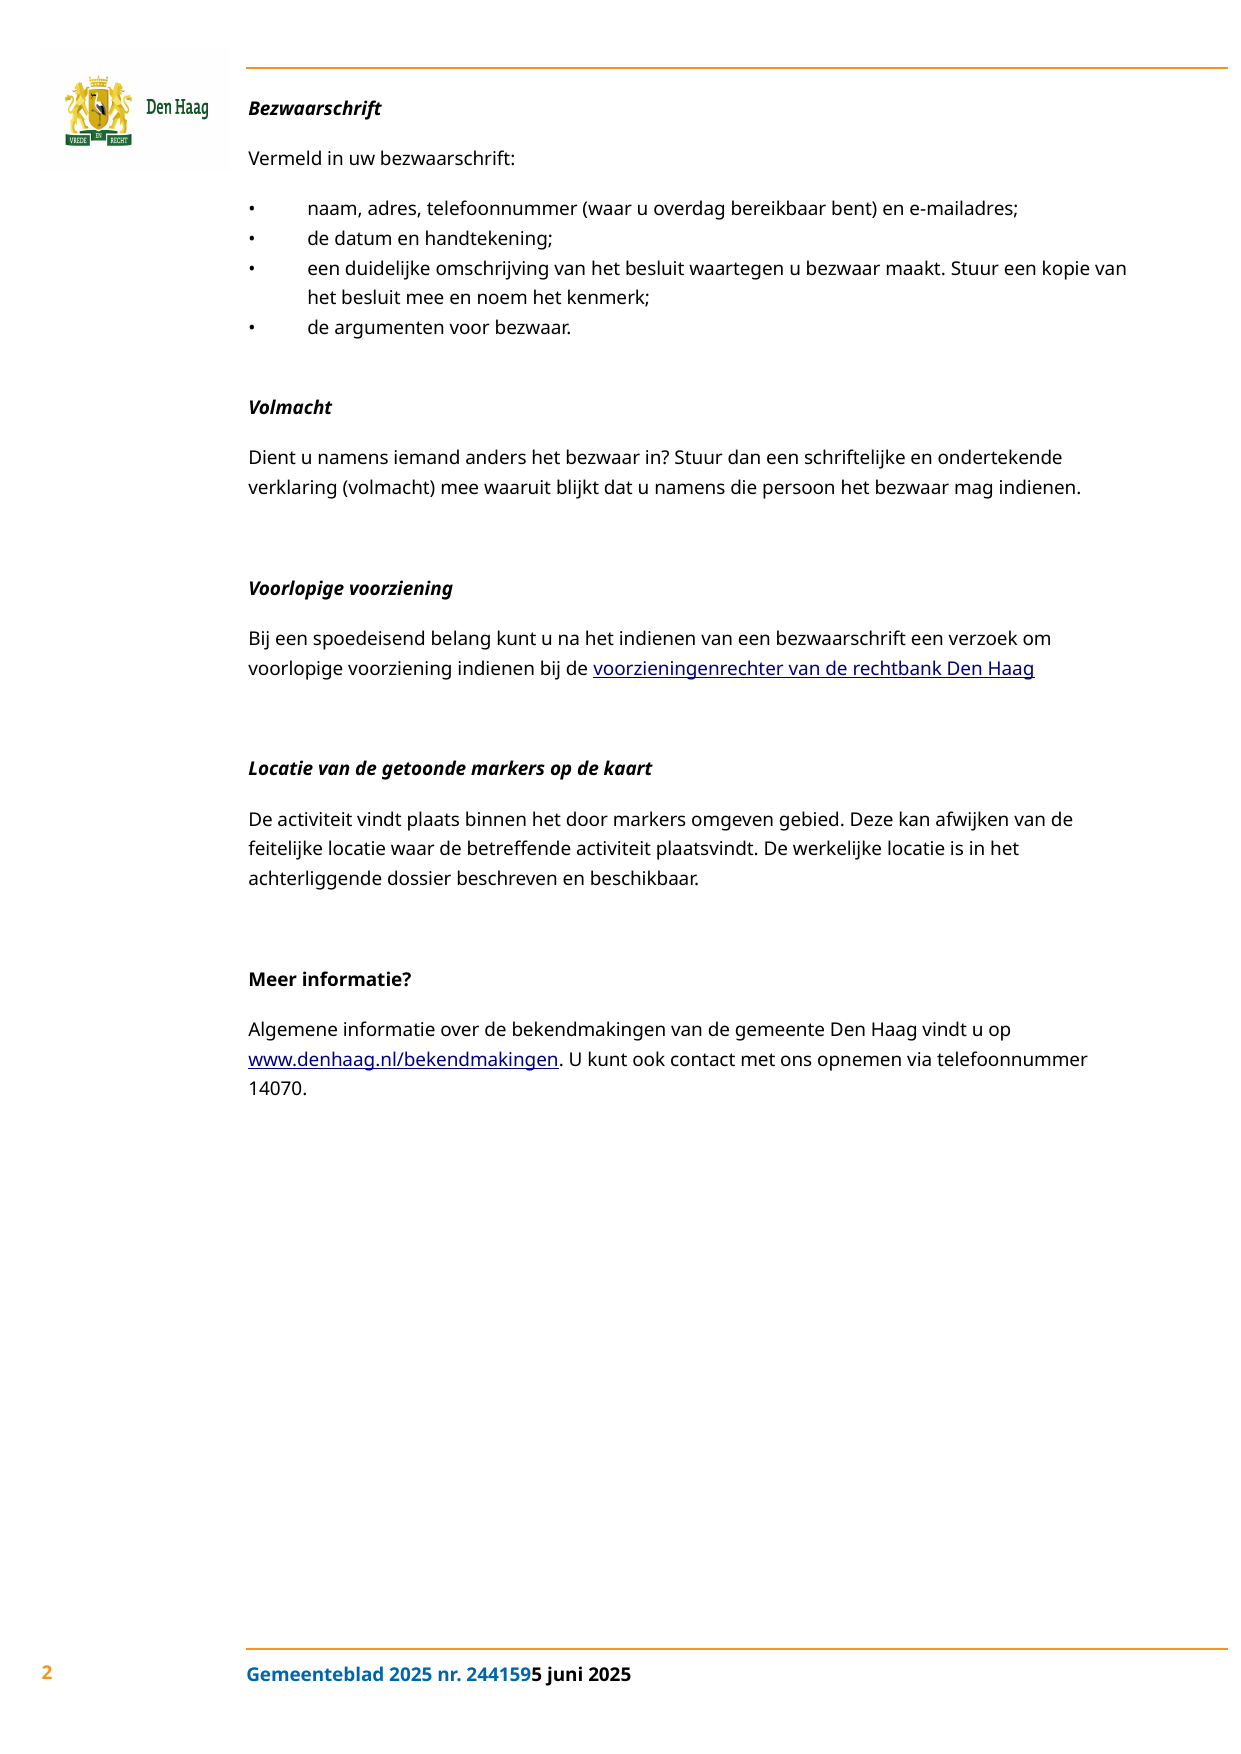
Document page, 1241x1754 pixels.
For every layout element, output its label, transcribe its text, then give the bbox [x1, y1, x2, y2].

text Meer informatie? [248, 966, 1152, 992]
text Vermeld in uw bezwaarschrift: [248, 145, 1152, 171]
text Algemene informatie over de bekendmakingen van de gemeente Den Haag vindt u op www.denhaag.nl/bekendmakingen. U kunt ook contact met ons opnemen via telefoonnummer 14070. [248, 1016, 1152, 1101]
text Voorlopige voorziening [248, 575, 1152, 601]
list de argumenten voor bezwaar. [248, 314, 1152, 340]
text Volmacht [248, 394, 1152, 420]
list naam, adres, telefoonnummer (waar u overdag bereikbaar bent) en e-mailadres; [248, 196, 1152, 221]
text Bezwaarschrift [248, 95, 1152, 121]
list de datum en handtekening; [248, 225, 1152, 251]
picture [41, 47, 231, 172]
text Locatie van de getoonde markers op de kaart [248, 756, 1152, 781]
text Dient u namens iemand anders het bezwaar in? Stuur dan een schriftelijke en ondertekende verklaring (volmacht) mee waaruit blijkt dat u namens die persoon het bezwaar mag indienen. [248, 444, 1152, 500]
list een duidelijke omschrijving van het besluit waartegen u bezwaar maakt. Stuur een kopie van het besluit mee en noem het kenmerk; [248, 255, 1152, 310]
text De activiteit vindt plaats binnen het door markers omgeven gebied. Deze kan afwijken van de feitelijke locatie waar de betreffende activiteit plaatsvindt. De werkelijke locatie is in het achterliggende dossier beschreven en beschikbaar. [248, 806, 1152, 891]
text Bij een spoedeisend belang kunt u na het indienen van een bezwaarschrift een verzoek om voorlopige voorziening indienen bij de voorzieningenrechter van de rechtbank Den Haag [248, 625, 1152, 681]
